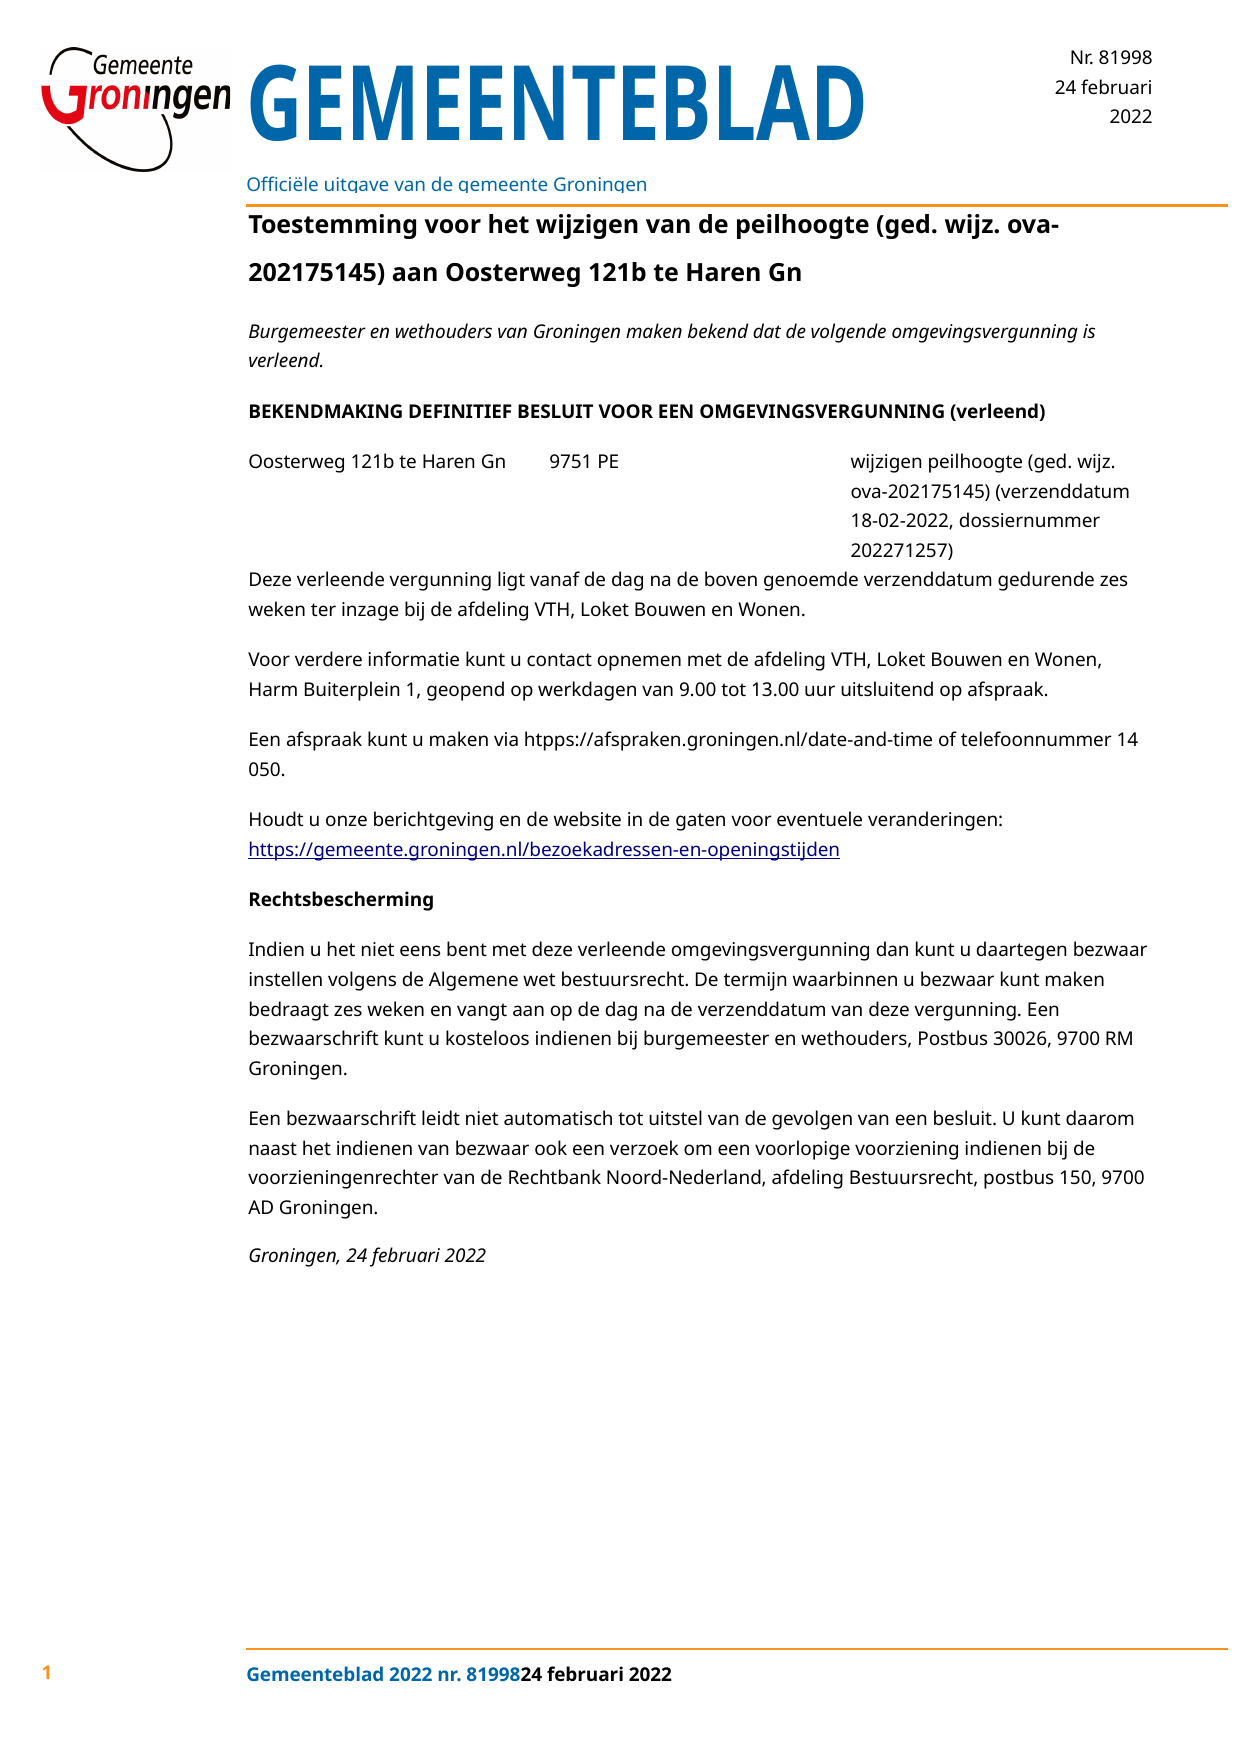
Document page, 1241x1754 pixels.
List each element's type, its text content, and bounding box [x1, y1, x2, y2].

table_header wijzigen peilhoogte (ged. wijz. ova-202175145) (verzenddatum 18-02-2022, dossiernummer 202271257) [850, 449, 1152, 563]
picture [41, 47, 231, 172]
table_header 9751 PE [549, 449, 850, 563]
text Voor verdere informatie kunt u contact opnemen met de afdeling VTH, Loket Bouwen en Wonen, Harm Buiterplein 1, geopend op werkdagen van 9.00 tot 13.00 uur uitsluitend op afspraak. [248, 646, 1152, 701]
text Houdt u onze berichtgeving en de website in de gaten voor eventuele veranderingen: https://gemeente.groningen.nl/bezoekadressen-en-openingstijden [248, 806, 1152, 861]
text Toestemming voor het wijzigen van de peilhoogte (ged. wijz. ova-202175145) aan Oosterweg 121b te Haren Gn [248, 207, 1152, 288]
text BEKENDMAKING DEFINITIEF BESLUIT VOOR EEN OMGEVINGSVERGUNNING (verleend) [248, 398, 1152, 424]
text Een afspraak kunt u maken via htpps://afspraken.groningen.nl/date-and-time of telefoonnummer 14 050. [248, 726, 1152, 781]
text Burgemeester en wethouders van Groningen maken bekend dat de volgende omgevingsvergunning is verleend. [248, 318, 1152, 373]
table_header Oosterweg 121b te Haren Gn [248, 449, 549, 563]
text Deze verleende vergunning ligt vanaf de dag na de boven genoemde verzenddatum gedurende zes weken ter inzage bij de afdeling VTH, Loket Bouwen en Wonen. [248, 566, 1152, 621]
text Een bezwaarschrift leidt niet automatisch tot uitstel van de gevolgen van een besluit. U kunt daarom naast het indienen van bezwaar ook een verzoek om een voorlopige voorziening indienen bij de voorzieningenrechter van de Rechtbank Noord-Nederland, afdeling Bestuursrecht, postbus 150, 9700 AD Groningen. [248, 1105, 1152, 1220]
text Indien u het niet eens bent met deze verleende omgevingsvergunning dan kunt u daartegen bezwaar instellen volgens de Algemene wet bestuursrecht. De termijn waarbinnen u bezwaar kunt maken bedraagt zes weken en vangt aan op de dag na de verzenddatum van deze vergunning. Een bezwaarschrift kunt u kosteloos indienen bij burgemeester en wethouders, Postbus 30026, 9700 RM Groningen. [248, 937, 1152, 1081]
text Groningen, 24 februari 2022 [248, 1242, 1152, 1268]
text Rechtsbescherming [248, 886, 1152, 912]
